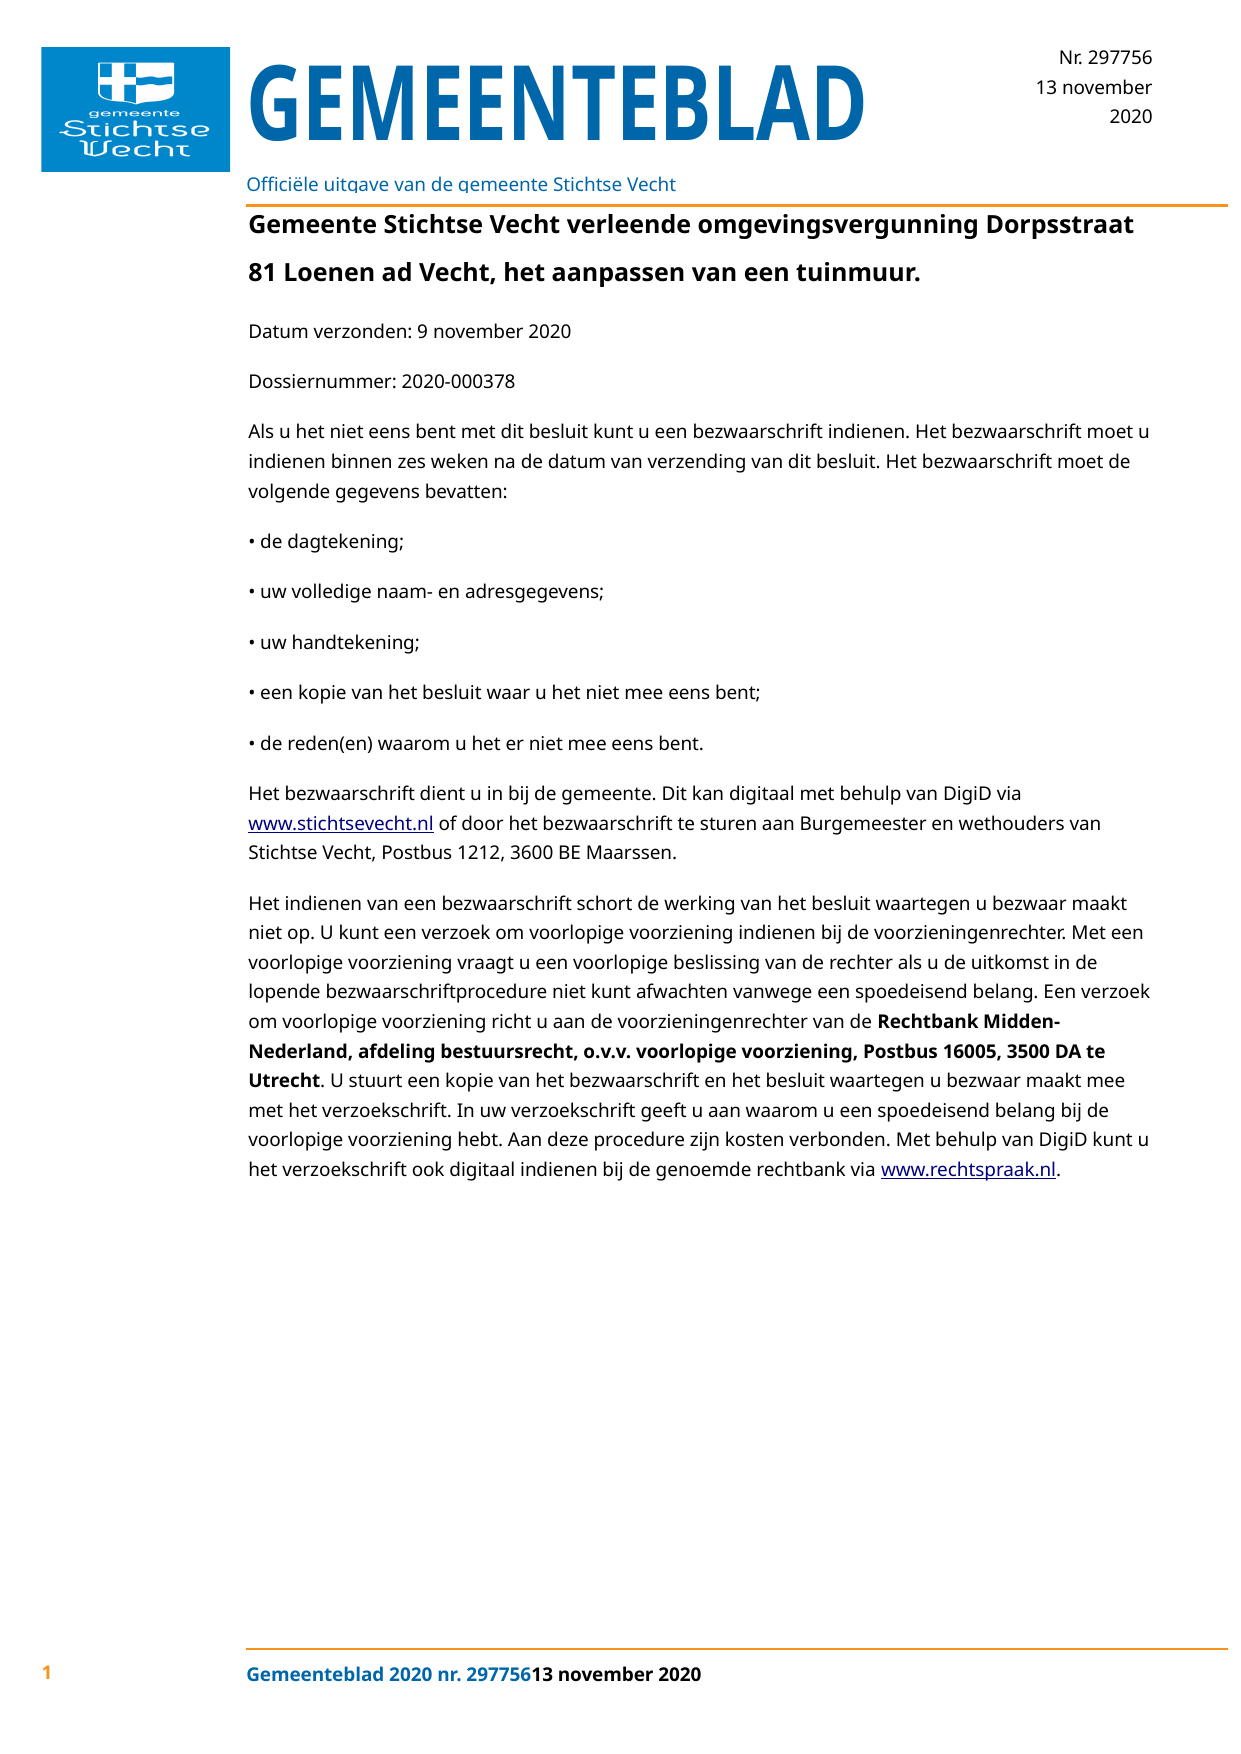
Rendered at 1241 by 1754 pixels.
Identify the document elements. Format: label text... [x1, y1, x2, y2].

text Gemeente Stichtse Vecht verleende omgevingsvergunning Dorpsstraat 81 Loenen ad Vecht, het aanpassen van een tuinmuur. [248, 207, 1152, 288]
text Dossiernummer: 2020-000378 [248, 368, 1152, 394]
text Het indienen van een bezwaarschrift schort de werking van het besluit waartegen u bezwaar maakt niet op. U kunt een verzoek om voorlopige voorziening indienen bij de voorzieningenrechter. Met een voorlopige voorziening vraagt u een voorlopige beslissing van de rechter als u de uitkomst in de lopende bezwaarschriftprocedure niet kunt afwachten vanwege een spoedeisend belang. Een verzoek om voorlopige voorziening richt u aan de voorzieningenrechter van de Rechtbank Midden-Nederland, afdeling bestuursrecht, o.v.v. voorlopige voorziening, Postbus 16005, 3500 DA te Utrecht. U stuurt een kopie van het bezwaarschrift en het besluit waartegen u bezwaar maakt mee met het verzoekschrift. In uw verzoekschrift geeft u aan waarom u een spoedeisend belang bij de voorlopige voorziening hebt. Aan deze procedure zijn kosten verbonden. Met behulp van DigiD kunt u het verzoekschrift ook digitaal indienen bij de genoemde rechtbank via www.rechtspraak.nl. [248, 890, 1152, 1182]
picture [99, 63, 135, 101]
text • een kopie van het besluit waar u het niet mee eens bent; [248, 679, 1152, 705]
text Het bezwaarschrift dient u in bij de gemeente. Dit kan digitaal met behulp van DigiD via www.stichtsevecht.nl of door het bezwaarschrift te sturen aan Burgemeester en wethouders van Stichtse Vecht, Postbus 1212, 3600 BE Maarssen. [248, 780, 1152, 865]
picture [137, 63, 174, 103]
text • uw handtekening; [248, 629, 1152, 655]
text • uw volledige naam- en adresgegevens; [248, 579, 1152, 604]
text Datum verzonden: 9 november 2020 [248, 318, 1152, 344]
text • de dagtekening; [248, 528, 1152, 554]
text • de reden(en) waarom u het er niet mee eens bent. [248, 730, 1152, 756]
text Als u het niet eens bent met dit besluit kunt u een bezwaarschrift indienen. Het bezwaarschrift moet u indienen binnen zes weken na de datum van verzending van dit besluit. Het bezwaarschrift moet de volgende gegevens bevatten: [248, 419, 1152, 504]
